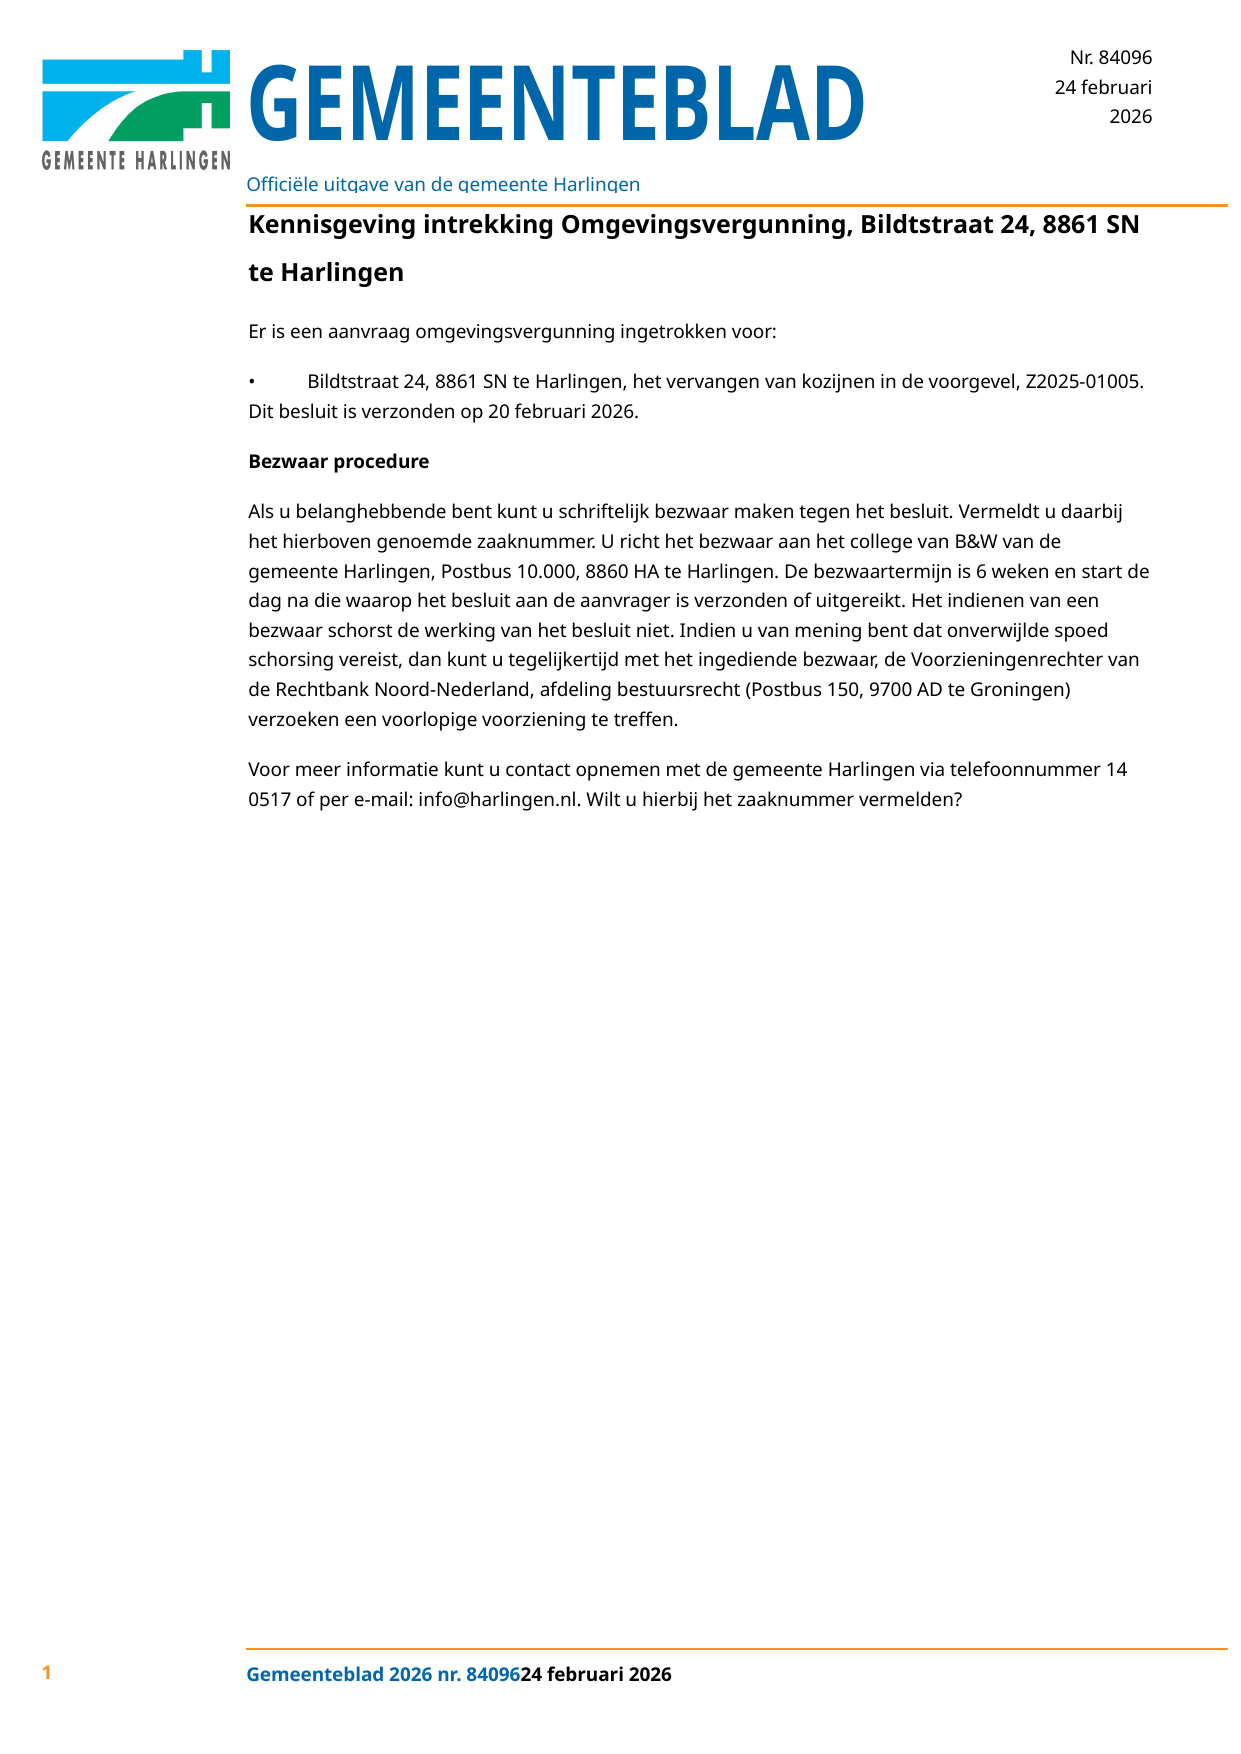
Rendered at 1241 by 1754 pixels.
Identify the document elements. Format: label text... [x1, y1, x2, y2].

text Als u belanghebbende bent kunt u schriftelijk bezwaar maken tegen het besluit. Vermeldt u daarbij het hierboven genoemde zaaknummer. U richt het bezwaar aan het college van B&W van de gemeente Harlingen, Postbus 10.000, 8860 HA te Harlingen. De bezwaartermijn is 6 weken en start de dag na die waarop het besluit aan de aanvrager is verzonden of uitgereikt. Het indienen van een bezwaar schorst de werking van het besluit niet. Indien u van mening bent dat onverwijlde spoed schorsing vereist, dan kunt u tegelijkertijd met het ingediende bezwaar, de Voorzieningenrechter van de Rechtbank Noord-Nederland, afdeling bestuursrecht (Postbus 150, 9700 AD te Groningen) verzoeken een voorlopige voorziening te treffen. [248, 499, 1152, 732]
list Bildtstraat 24, 8861 SN te Harlingen, het vervangen van kozijnen in de voorgevel, Z2025-01005. [248, 368, 1152, 394]
text Bezwaar procedure [248, 448, 1152, 474]
text Voor meer informatie kunt u contact opnemen met de gemeente Harlingen via telefoonnummer 14 0517 of per e-mail: info@harlingen.nl. Wilt u hierbij het zaaknummer vermelden? [248, 756, 1152, 812]
text Kennisgeving intrekking Omgevingsvergunning, Bildtstraat 24, 8861 SN te Harlingen [248, 207, 1152, 288]
picture [41, 47, 231, 172]
text Er is een aanvraag omgevingsvergunning ingetrokken voor: [248, 318, 1152, 344]
text Dit besluit is verzonden op 20 februari 2026. [248, 398, 1152, 424]
